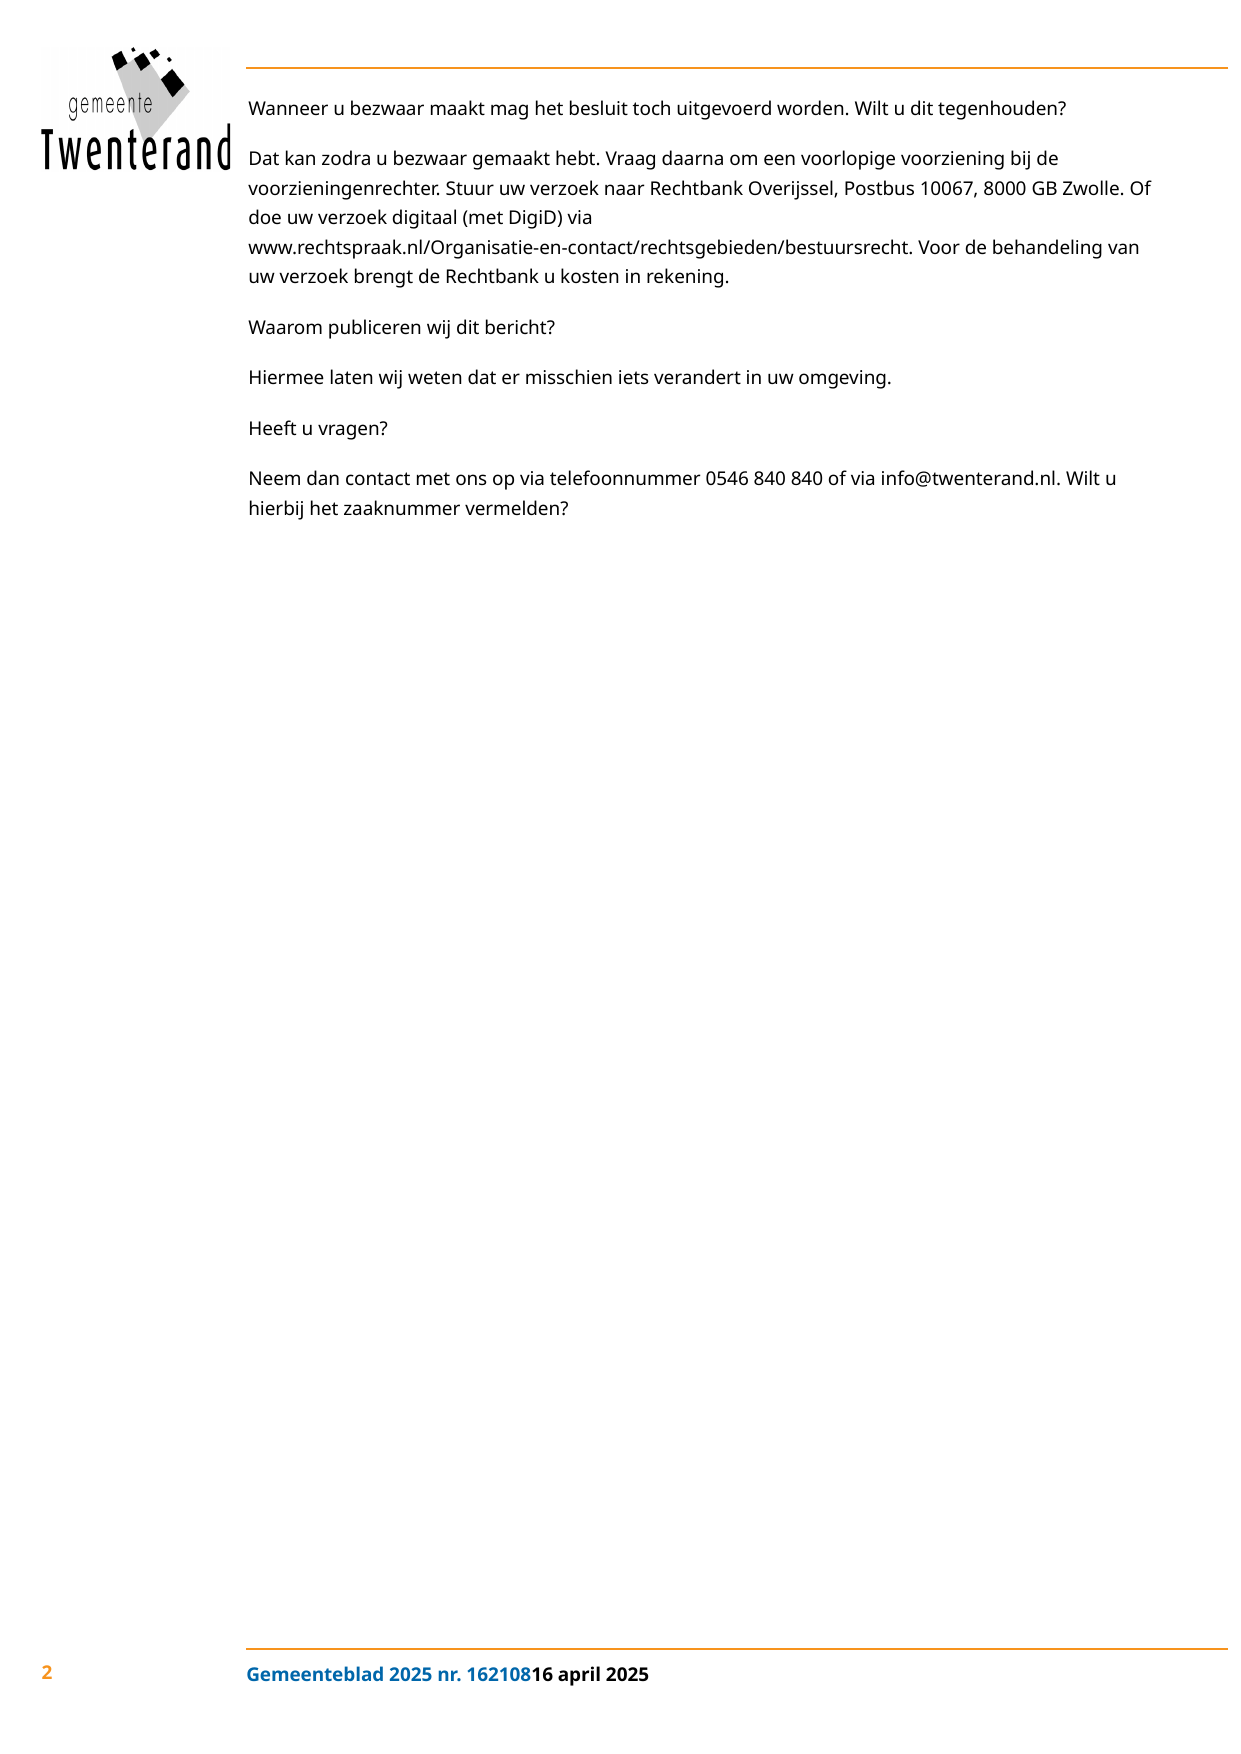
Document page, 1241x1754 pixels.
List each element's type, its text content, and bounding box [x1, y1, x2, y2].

picture [41, 47, 231, 172]
text Neem dan contact met ons op via telefoonnummer 0546 840 840 of via info@twenterand.nl. Wilt u hierbij het zaaknummer vermelden? [248, 465, 1152, 521]
text Heeft u vragen? [248, 415, 1152, 441]
text Hiermee laten wij weten dat er misschien iets verandert in uw omgeving. [248, 364, 1152, 390]
text Waarom publiceren wij dit bericht? [248, 314, 1152, 340]
text Dat kan zodra u bezwaar gemaakt hebt. Vraag daarna om een voorlopige voorziening bij de voorzieningenrechter. Stuur uw verzoek naar Rechtbank Overijssel, Postbus 10067, 8000 GB Zwolle. Of doe uw verzoek digitaal (met DigiD) via www.rechtspraak.nl/Organisatie-en-contact/rechtsgebieden/bestuursrecht. Voor de behandeling van uw verzoek brengt de Rechtbank u kosten in rekening. [248, 145, 1152, 289]
text Wanneer u bezwaar maakt mag het besluit toch uitgevoerd worden. Wilt u dit tegenhouden? [248, 95, 1152, 121]
